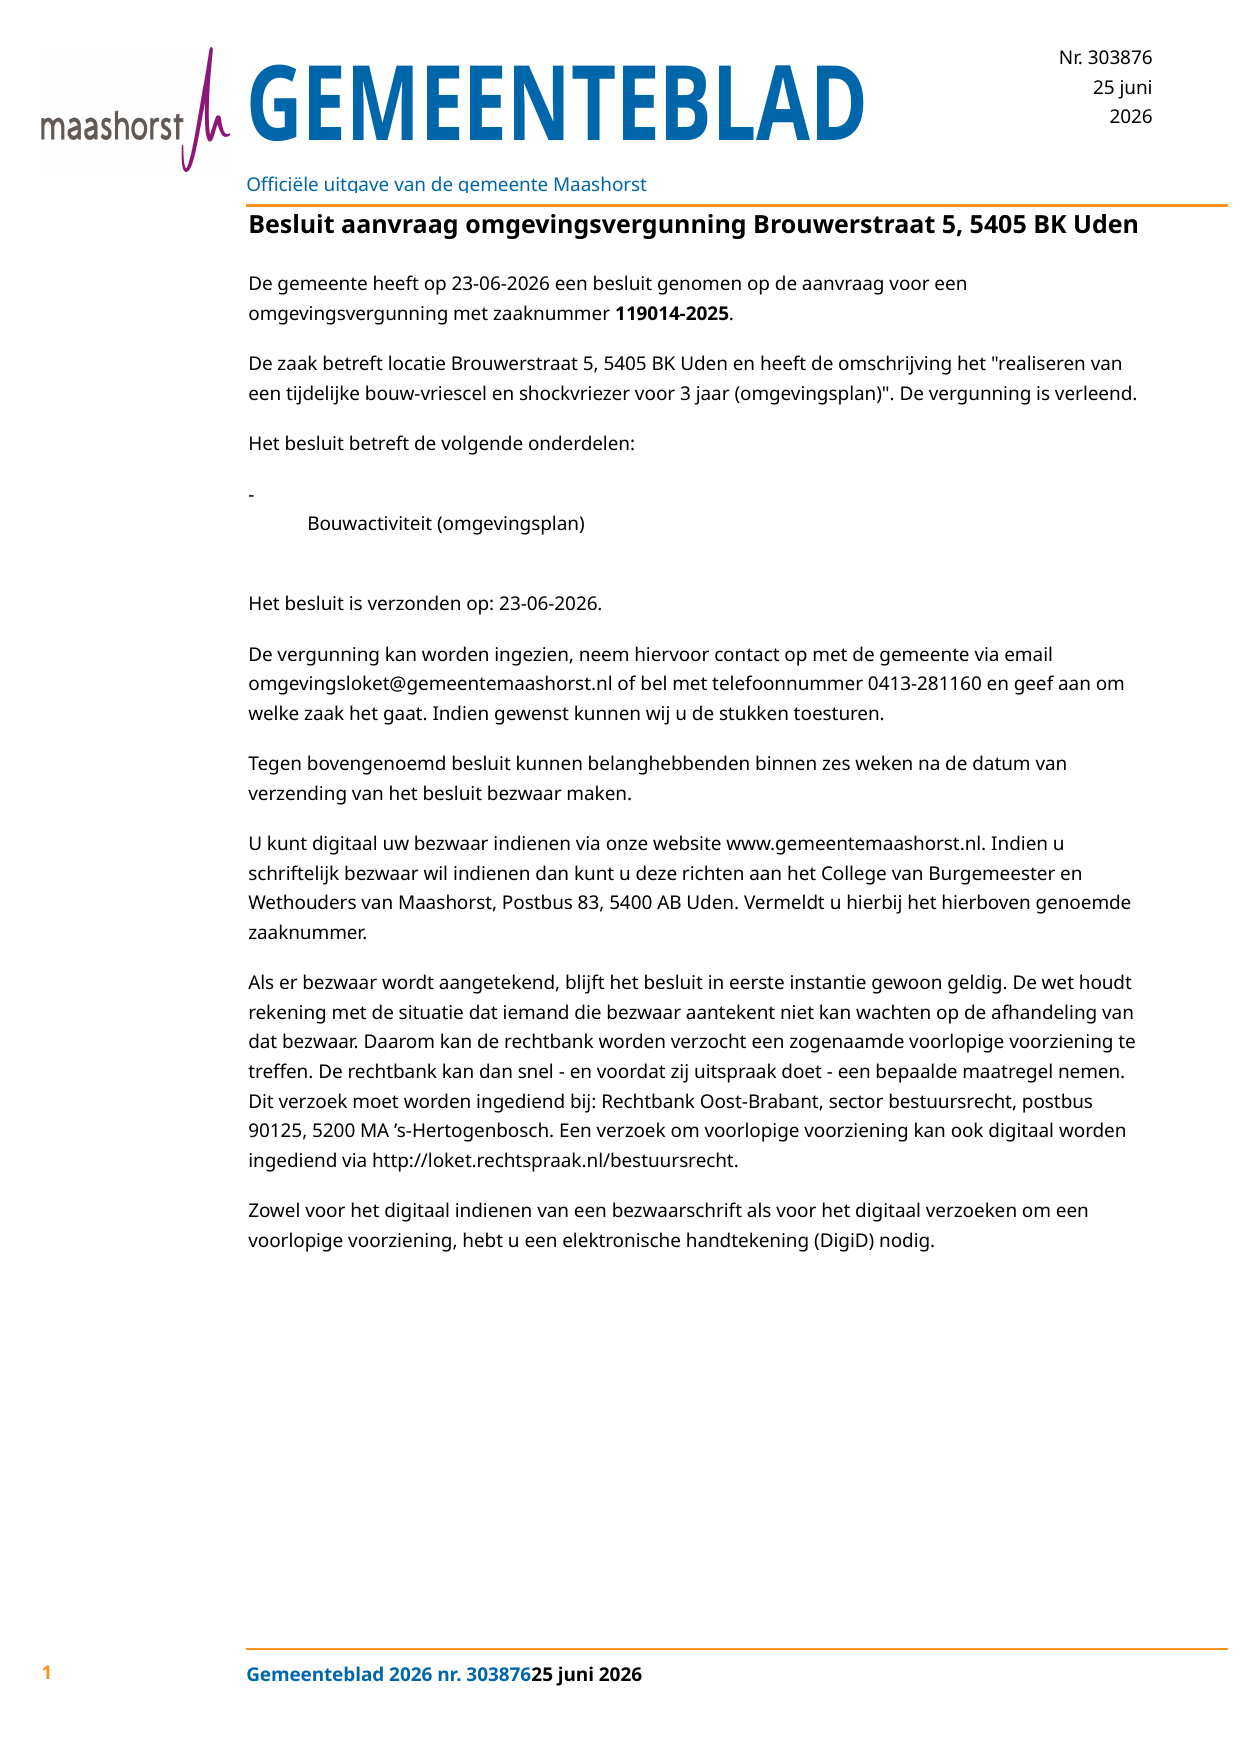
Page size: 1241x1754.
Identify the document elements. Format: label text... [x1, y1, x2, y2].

text Zowel voor het digitaal indienen van een bezwaarschrift als voor het digitaal verzoeken om een voorlopige voorziening, hebt u een elektronische handtekening (DigiD) nodig. [248, 1197, 1152, 1253]
text Het besluit is verzonden op: 23-06-2026. [248, 590, 1152, 616]
text De zaak betreft locatie Brouwerstraat 5, 5405 BK Uden en heeft de omschrijving het "realiseren van een tijdelijke bouw-vriescel en shockvriezer voor 3 jaar (omgevingsplan)". De vergunning is verleend. [248, 350, 1152, 406]
text Als er bezwaar wordt aangetekend, blijft het besluit in eerste instantie gewoon geldig. De wet houdt rekening met de situatie dat iemand die bezwaar aantekent niet kan wachten op de afhandeling van dat bezwaar. Daarom kan de rechtbank worden verzocht een zogenaamde voorlopige voorziening te treffen. De rechtbank kan dan snel - en voordat zij uitspraak doet - een bepaalde maatregel nemen. Dit verzoek moet worden ingediend bij: Rechtbank Oost-Brabant, sector bestuursrecht, postbus 90125, 5200 MA ’s-Hertogenbosch. Een verzoek om voorlopige voorziening kan ook digitaal worden ingediend via http://loket.rechtspraak.nl/bestuursrecht. [248, 969, 1152, 1173]
text Tegen bovengenoemd besluit kunnen belanghebbenden binnen zes weken na de datum van verzending van het besluit bezwaar maken. [248, 750, 1152, 806]
text U kunt digitaal uw bezwaar indienen via onze website www.gemeentemaashorst.nl. Indien u schriftelijk bezwaar wil indienen dan kunt u deze richten aan het College van Burgemeester en Wethouders van Maashorst, Postbus 83, 5400 AB Uden. Vermeldt u hierbij het hierboven genoemde zaaknummer. [248, 830, 1152, 945]
picture [41, 47, 231, 172]
text Het besluit betreft de volgende onderdelen: [248, 430, 1152, 456]
list Bouwactiviteit (omgevingsplan) [248, 510, 1152, 536]
text Besluit aanvraag omgevingsvergunning Brouwerstraat 5, 5405 BK Uden [248, 207, 1152, 241]
text De vergunning kan worden ingezien, neem hiervoor contact op met de gemeente via email omgevingsloket@gemeentemaashorst.nl of bel met telefoonnummer 0413-281160 en geef aan om welke zaak het gaat. Indien gewenst kunnen wij u de stukken toesturen. [248, 641, 1152, 726]
text De gemeente heeft op 23-06-2026 een besluit genomen op de aanvraag voor een omgevingsvergunning met zaaknummer 119014-2025. [248, 270, 1152, 326]
